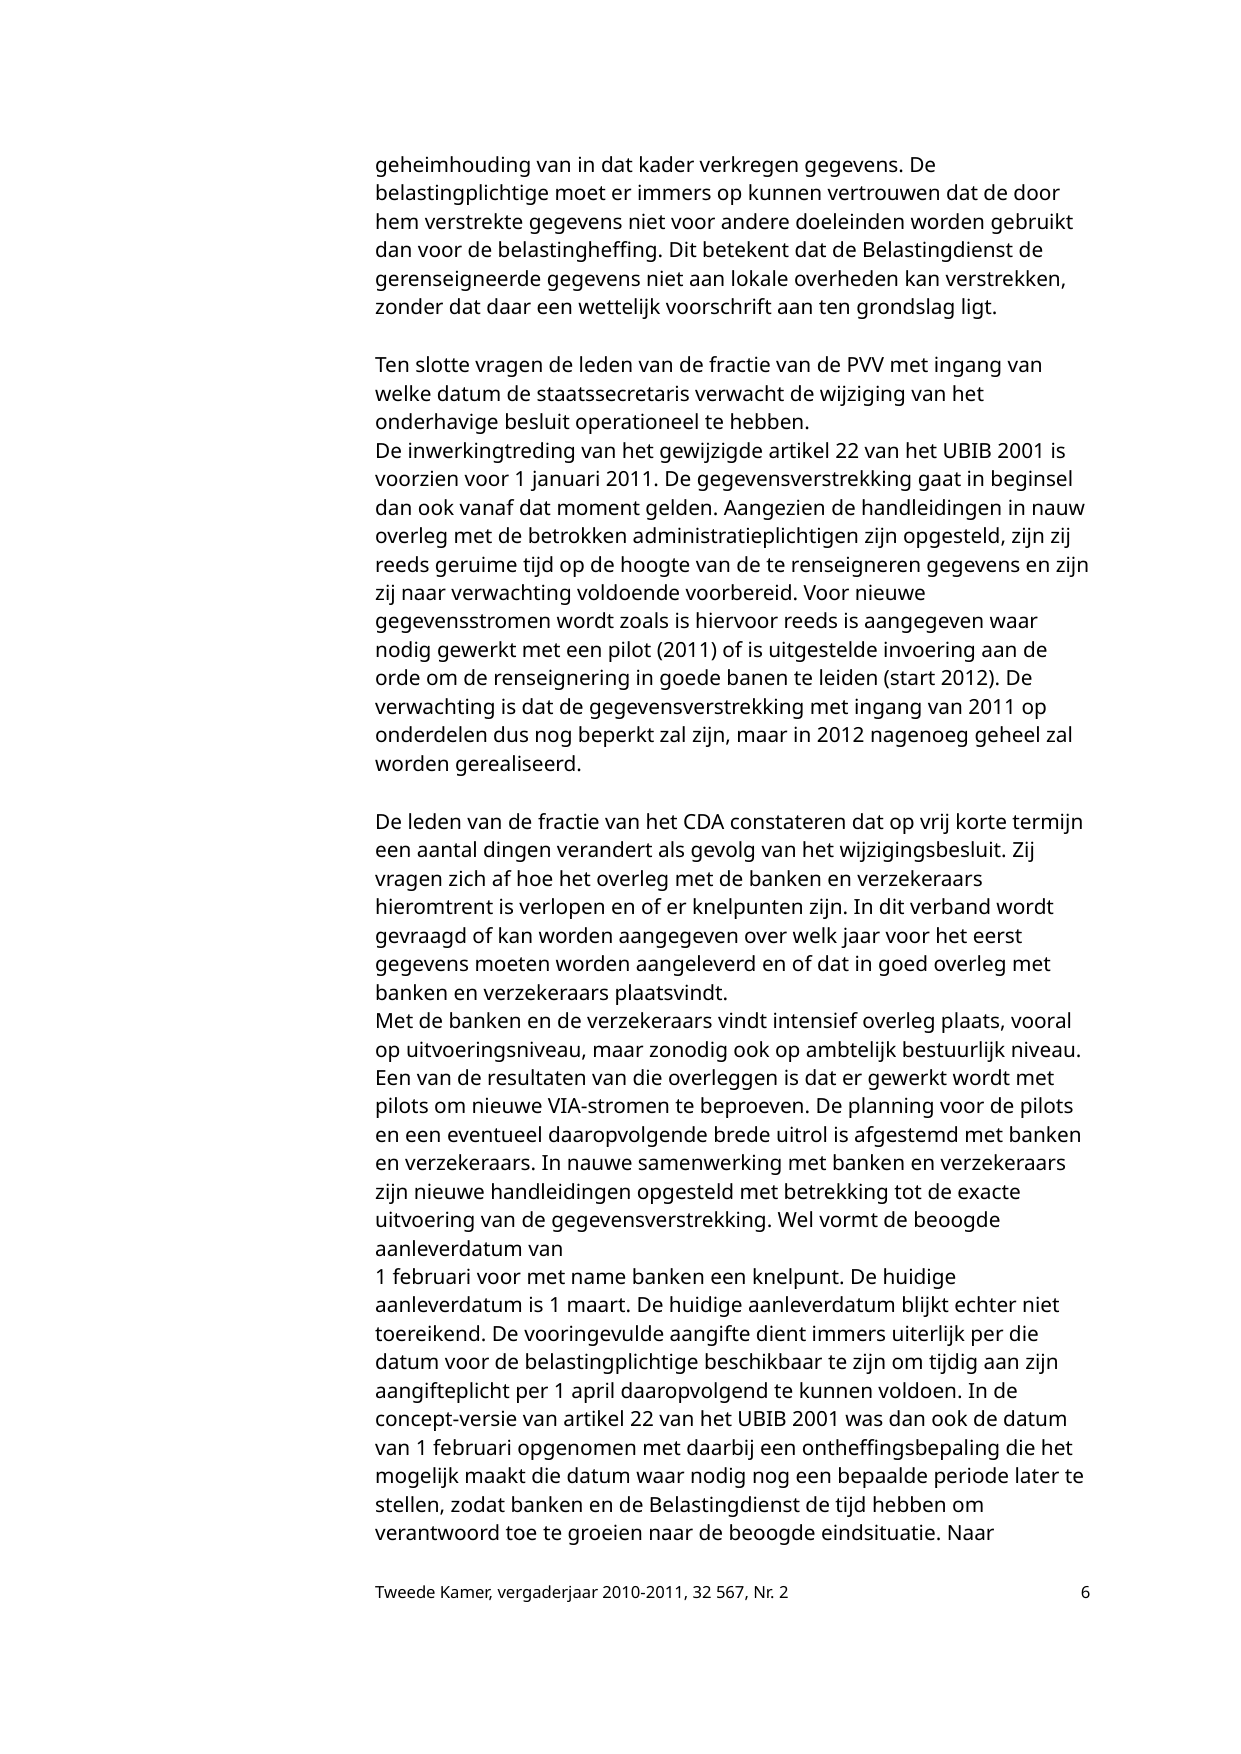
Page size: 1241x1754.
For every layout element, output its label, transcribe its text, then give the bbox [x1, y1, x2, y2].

text Ten slotte vragen de leden van de fractie van de PVV met ingang van welke datum de staatssecretaris verwacht de wijziging van het onderhavige besluit operationeel te hebben. [375, 351, 1090, 436]
text De leden van de fractie van het CDA constateren dat op vrij korte termijn een aantal dingen verandert als gevolg van het wijzigingsbesluit. Zij vragen zich af hoe het overleg met de banken en verzekeraars hieromtrent is verlopen en of er knelpunten zijn. In dit verband wordt gevraagd of kan worden aangegeven over welk jaar voor het eerst gegevens moeten worden aangeleverd en of dat in goed overleg met banken en verzekeraars plaatsvindt. [375, 807, 1090, 1006]
text geheimhouding van in dat kader verkregen gegevens. De belastingplichtige moet er immers op kunnen vertrouwen dat de door hem verstrekte gegevens niet voor andere doeleinden worden gebruikt dan voor de belastingheffing. Dit betekent dat de Belastingdienst de gerenseigneerde gegevens niet aan lokale overheden kan verstrekken, zonder dat daar een wettelijk voorschrift aan ten grondslag ligt. [375, 150, 1090, 321]
text De inwerkingtreding van het gewijzigde artikel 22 van het UBIB 2001 is voorzien voor 1 januari 2011. De gegevensverstrekking gaat in beginsel dan ook vanaf dat moment gelden. Aangezien de handleidingen in nauw overleg met de betrokken administratieplichtigen zijn opgesteld, zijn zij reeds geruime tijd op de hoogte van de te renseigneren gegevens en zijn zij naar verwachting voldoende voorbereid. Voor nieuwe gegevensstromen wordt zoals is hiervoor reeds is aangegeven waar nodig gewerkt met een pilot (2011) of is uitgestelde invoering aan de orde om de renseignering in goede banen te leiden (start 2012). De verwachting is dat de gegevensverstrekking met ingang van 2011 op onderdelen dus nog beperkt zal zijn, maar in 2012 nagenoeg geheel zal worden gerealiseerd. [375, 436, 1090, 777]
text 1 februari voor met name banken een knelpunt. De huidige aanleverdatum is 1 maart. De huidige aanleverdatum blijkt echter niet toereikend. De vooringevulde aangifte dient immers uiterlijk per die datum voor de belastingplichtige beschikbaar te zijn om tijdig aan zijn aangifteplicht per 1 april daaropvolgend te kunnen voldoen. In de concept-versie van artikel 22 van het UBIB 2001 was dan ook de datum van 1 februari opgenomen met daarbij een ontheffingsbepaling die het mogelijk maakt die datum waar nodig nog een bepaalde periode later te stellen, zodat banken en de Belastingdienst de tijd hebben om verantwoord toe te groeien naar de beoogde eindsituatie. Naar [375, 1262, 1090, 1547]
text Met de banken en de verzekeraars vindt intensief overleg plaats, vooral op uitvoeringsniveau, maar zonodig ook op ambtelijk bestuurlijk niveau. Een van de resultaten van die overleggen is dat er gewerkt wordt met pilots om nieuwe VIA-stromen te beproeven. De planning voor de pilots en een eventueel daaropvolgende brede uitrol is afgestemd met banken en verzekeraars. In nauwe samenwerking met banken en verzekeraars zijn nieuwe handleidingen opgesteld met betrekking tot de exacte uitvoering van de gegevensverstrekking. Wel vormt de beoogde aanleverdatum van [375, 1006, 1090, 1262]
